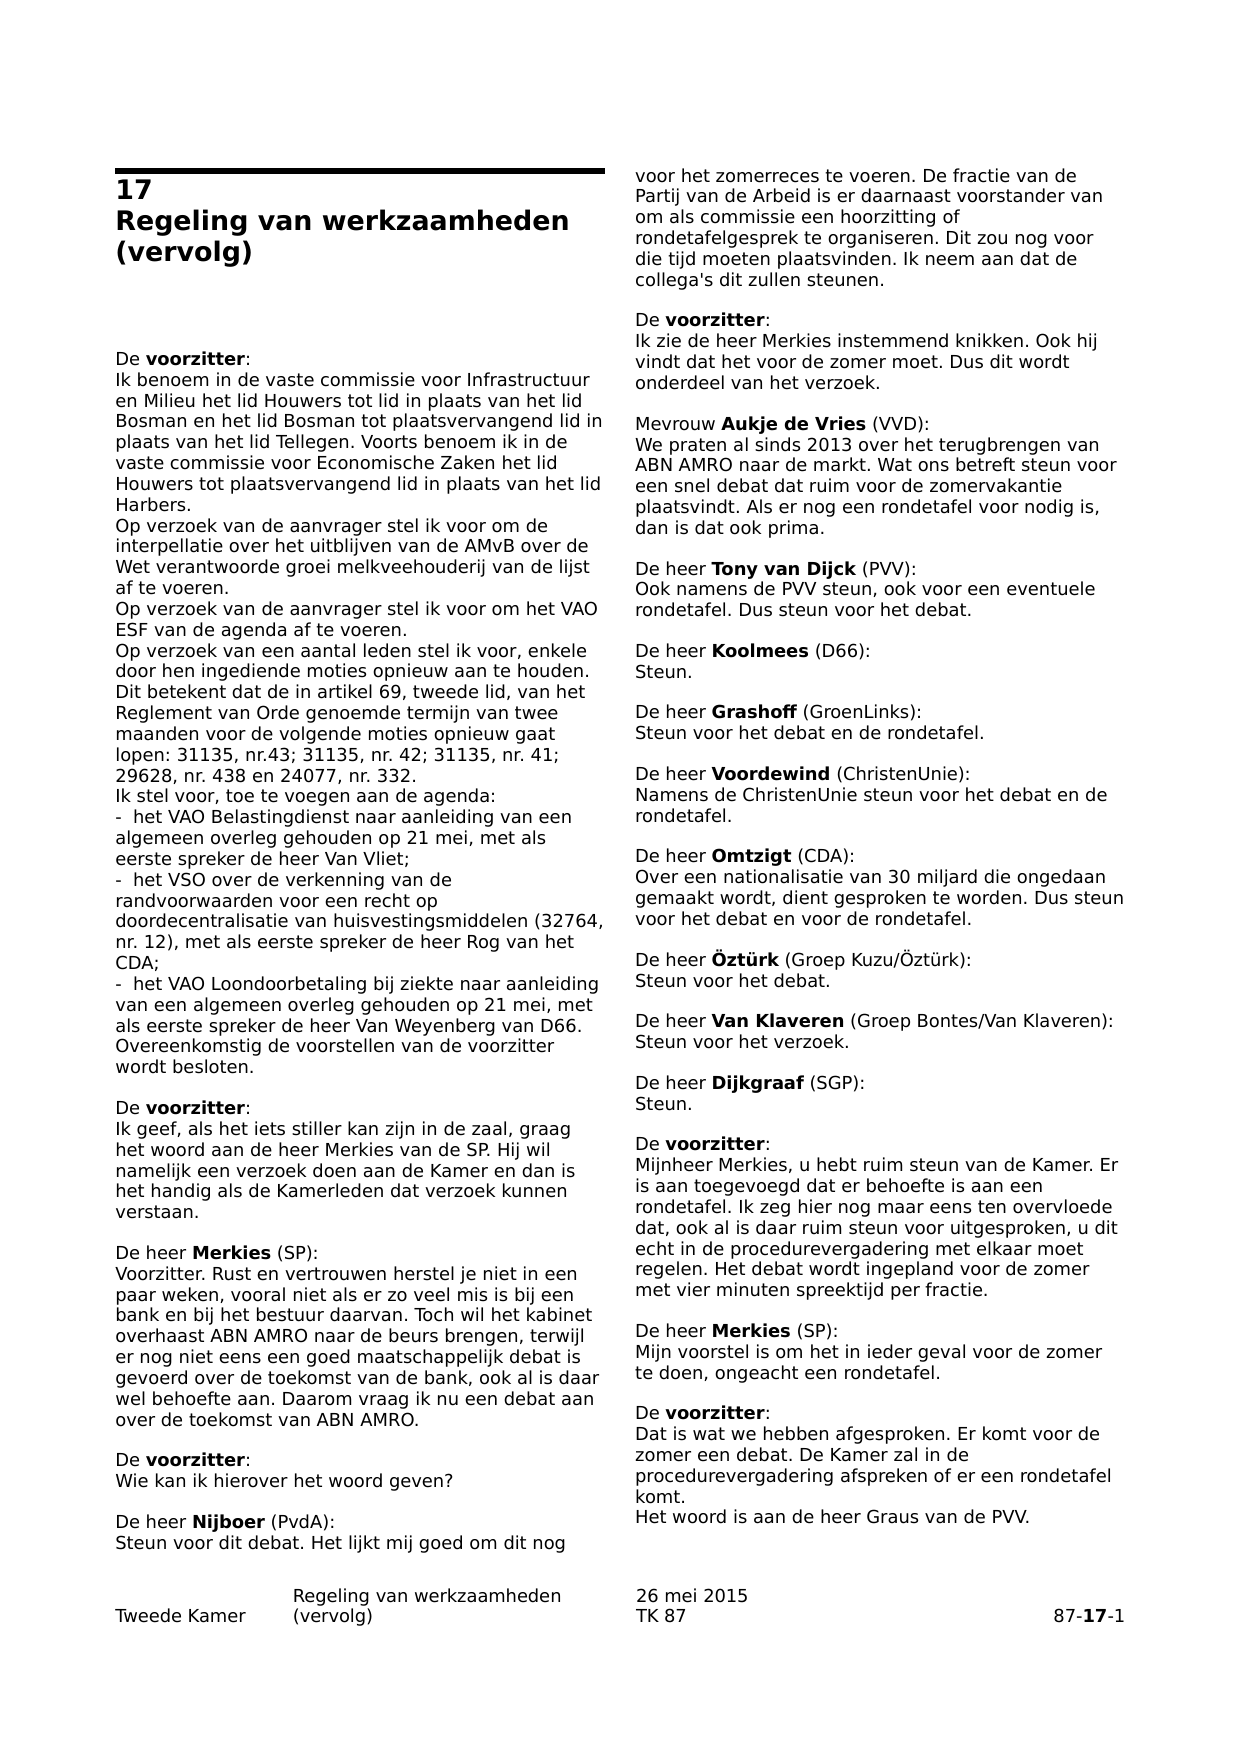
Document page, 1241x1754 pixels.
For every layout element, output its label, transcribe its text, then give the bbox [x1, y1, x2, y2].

text Steun. [635, 662, 1125, 682]
text De heer Grashoff (GroenLinks): [635, 702, 1125, 723]
text Dat is wat we hebben afgesproken. Er komt voor de zomer een debat. De Kamer zal in de procedurevergadering afspreken of er een rondetafel komt. [635, 1424, 1125, 1507]
text Steun. [635, 1093, 1125, 1114]
text De heer Dijkgraaf (SGP): [635, 1073, 1125, 1093]
text Steun voor het debat. [635, 970, 1125, 991]
title 17 Regeling van werkzaamheden (vervolg) [115, 174, 605, 268]
text De voorzitter: [115, 1098, 605, 1119]
text Op verzoek van de aanvrager stel ik voor om het VAO ESF van de agenda af te voeren. [115, 599, 605, 640]
text De voorzitter: [115, 349, 605, 369]
text Wie kan ik hierover het woord geven? [115, 1471, 605, 1492]
text De voorzitter: [115, 1450, 605, 1471]
text De voorzitter: [635, 1403, 1125, 1424]
text De heer Koolmees (D66): [635, 641, 1125, 662]
text Over een nationalisatie van 30 miljard die ongedaan gemaakt wordt, dient gesproken te worden. Dus steun voor het debat en voor de rondetafel. [635, 867, 1125, 929]
text De voorzitter: [635, 310, 1125, 331]
text De heer Merkies (SP): [115, 1243, 605, 1263]
text Steun voor het verzoek. [635, 1032, 1125, 1053]
text Steun voor dit debat. Het lijkt mij goed om dit nog [115, 1532, 605, 1553]
list het VAO Belastingdienst naar aanleiding van een algemeen overleg gehouden op 21 mei, met als eerste spreker de heer Van Vliet; [115, 807, 605, 869]
text Steun voor het debat en de rondetafel. [635, 723, 1125, 744]
list het VSO over de verkenning van de randvoorwaarden voor een recht op doordecentralisatie van huisvestingsmiddelen (32764, nr. 12), met als eerste spreker de heer Rog van het CDA; [115, 869, 605, 974]
text Op verzoek van een aantal leden stel ik voor, enkele door hen ingediende moties opnieuw aan te houden. Dit betekent dat de in artikel 69, tweede lid, van het Reglement van Orde genoemde termijn van twee maanden voor de volgende moties opnieuw gaat lopen: 31135, nr.43; 31135, nr. 42; 31135, nr. 41; 29628, nr. 438 en 24077, nr. 332. [115, 640, 605, 786]
text De heer Voordewind (ChristenUnie): [635, 764, 1125, 785]
text Het woord is aan de heer Graus van de PVV. [635, 1507, 1125, 1528]
list het VAO Loondoorbetaling bij ziekte naar aanleiding van een algemeen overleg gehouden op 21 mei, met als eerste spreker de heer Van Weyenberg van D66. [115, 974, 605, 1036]
text Op verzoek van de aanvrager stel ik voor om de interpellatie over het uitblijven van de AMvB over de Wet verantwoorde groei melkveehouderij van de lijst af te voeren. [115, 515, 605, 599]
text We praten al sinds 2013 over het terugbrengen van ABN AMRO naar de markt. Wat ons betreft steun voor een snel debat dat ruim voor de zomervakantie plaatsvindt. Als er nog een rondetafel voor nodig is, dan is dat ook prima. [635, 434, 1125, 538]
text Ik benoem in de vaste commissie voor Infrastructuur en Milieu het lid Houwers tot lid in plaats van het lid Bosman en het lid Bosman tot plaatsvervangend lid in plaats van het lid Tellegen. Voorts benoem ik in de vaste commissie voor Economische Zaken het lid Houwers tot plaatsvervangend lid in plaats van het lid Harbers. [115, 369, 605, 515]
text De heer Omtzigt (CDA): [635, 846, 1125, 867]
text Ik zie de heer Merkies instemmend knikken. Ook hij vindt dat het voor de zomer moet. Dus dit wordt onderdeel van het verzoek. [635, 331, 1125, 393]
text De heer Merkies (SP): [635, 1321, 1125, 1342]
text Voorzitter. Rust en vertrouwen herstel je niet in een paar weken, vooral niet als er zo veel mis is bij een bank en bij het bestuur daarvan. Toch wil het kabinet overhaast ABN AMRO naar de beurs brengen, terwijl er nog niet eens een goed maatschappelijk debat is gevoerd over de toekomst van de bank, ook al is daar wel behoefte aan. Daarom vraag ik nu een debat aan over de toekomst van ABN AMRO. [115, 1263, 605, 1430]
text De heer Tony van Dijck (PVV): [635, 558, 1125, 579]
text Mijn voorstel is om het in ieder geval voor de zomer te doen, ongeacht een rondetafel. [635, 1342, 1125, 1383]
text Namens de ChristenUnie steun voor het debat en de rondetafel. [635, 785, 1125, 826]
text De voorzitter: [635, 1134, 1125, 1155]
text De heer Van Klaveren (Groep Bontes/Van Klaveren): [635, 1011, 1125, 1032]
text De heer Öztürk (Groep Kuzu/Öztürk): [635, 949, 1125, 970]
text Ook namens de PVV steun, ook voor een eventuele rondetafel. Dus steun voor het debat. [635, 579, 1125, 621]
text voor het zomerreces te voeren. De fractie van de Partij van de Arbeid is er daarnaast voorstander van om als commissie een hoorzitting of rondetafelgesprek te organiseren. Dit zou nog voor die tijd moeten plaatsvinden. Ik neem aan dat de collega's dit zullen steunen. [635, 165, 1125, 290]
text De heer Nijboer (PvdA): [115, 1512, 605, 1532]
text Mijnheer Merkies, u hebt ruim steun van de Kamer. Er is aan toegevoegd dat er behoefte is aan een rondetafel. Ik zeg hier nog maar eens ten overvloede dat, ook al is daar ruim steun voor uitgesproken, u dit echt in de procedurevergadering met elkaar moet regelen. Het debat wordt ingepland voor de zomer met vier minuten spreektijd per fractie. [635, 1155, 1125, 1301]
text Ik stel voor, toe te voegen aan de agenda: [115, 786, 605, 807]
text Ik geef, als het iets stiller kan zijn in de zaal, graag het woord aan de heer Merkies van de SP. Hij wil namelijk een verzoek doen aan de Kamer en dan is het handig als de Kamerleden dat verzoek kunnen verstaan. [115, 1119, 605, 1223]
text Mevrouw Aukje de Vries (VVD): [635, 413, 1125, 434]
text Overeenkomstig de voorstellen van de voorzitter wordt besloten. [115, 1036, 605, 1078]
